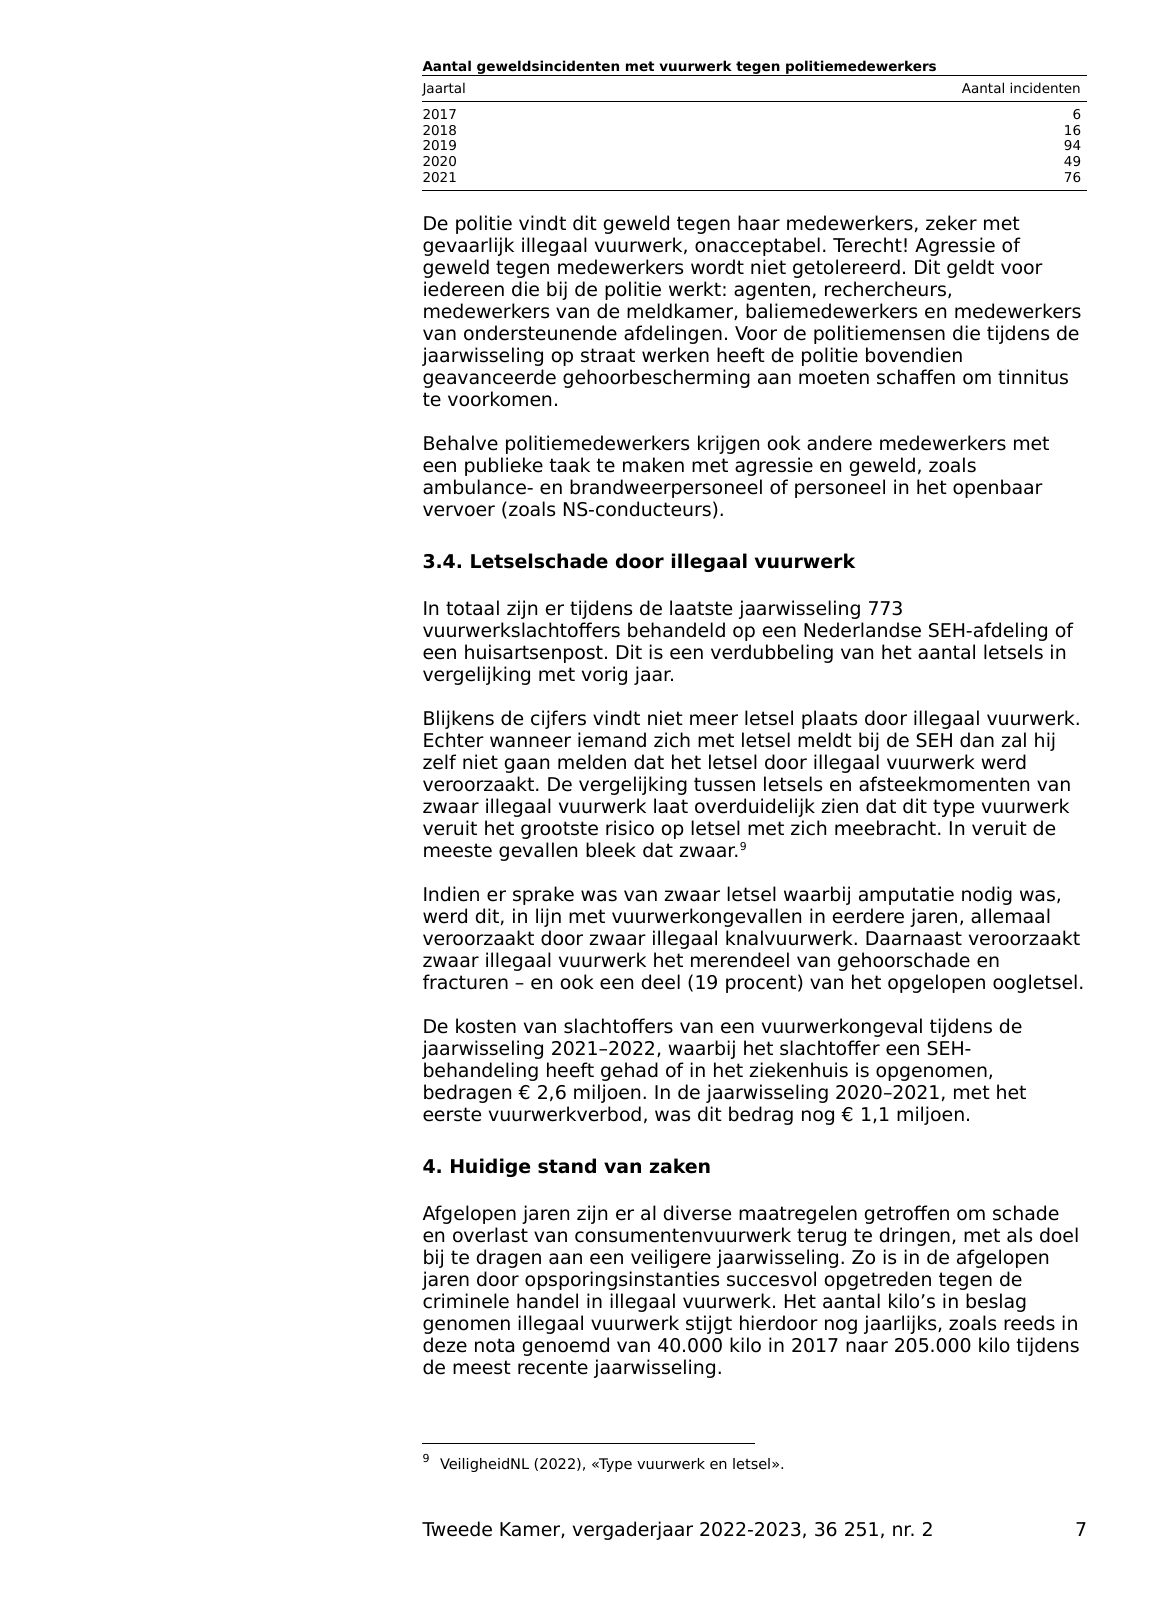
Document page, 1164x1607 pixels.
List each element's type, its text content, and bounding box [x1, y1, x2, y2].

subtitle 3.4. Letselschade door illegaal vuurwerk [422, 551, 1087, 573]
text Indien er sprake was van zwaar letsel waarbij amputatie nodig was, werd dit, in lijn met vuurwerkongevallen in eerdere jaren, allemaal veroorzaakt door zwaar illegaal knalvuurwerk. Daarnaast veroorzaakt zwaar illegaal vuurwerk het merendeel van gehoorschade en fracturen – en ook een deel (19 procent) van het opgelopen oogletsel. [422, 884, 1087, 994]
text Behalve politiemedewerkers krijgen ook andere medewerkers met een publieke taak te maken met agressie en geweld, zoals ambulance- en brandweerpersoneel of personeel in het openbaar vervoer (zoals NS-conducteurs). [422, 433, 1087, 521]
table_cell 2018 [422, 123, 754, 138]
table_cell Aantal incidenten [754, 76, 1087, 101]
table_header Aantal geweldsincidenten met vuurwerk tegen politiemedewerkers [422, 59, 1087, 75]
table_cell 2020 [422, 154, 754, 169]
table_cell 16 [754, 123, 1087, 138]
table_cell 76 [754, 170, 1087, 190]
table_cell 2021 [422, 170, 754, 190]
text VeiligheidNL (2022), «Type vuurwerk en letsel». [422, 1452, 1087, 1474]
table_cell 94 [754, 138, 1087, 154]
table_cell 2017 [422, 102, 754, 122]
text In totaal zijn er tijdens de laatste jaarwisseling 773 vuurwerkslachtoffers behandeld op een Nederlandse SEH-afdeling of een huisartsenpost. Dit is een verdubbeling van het aantal letsels in vergelijking met vorig jaar. [422, 598, 1087, 686]
text De politie vindt dit geweld tegen haar medewerkers, zeker met gevaarlijk illegaal vuurwerk, onacceptabel. Terecht! Agressie of geweld tegen medewerkers wordt niet getolereerd. Dit geldt voor iedereen die bij de politie werkt: agenten, rechercheurs, medewerkers van de meldkamer, baliemedewerkers en medewerkers van ondersteunende afdelingen. Voor de politiemensen die tijdens de jaarwisseling op straat werken heeft de politie bovendien geavanceerde gehoorbescherming aan moeten schaffen om tinnitus te voorkomen. [422, 213, 1087, 411]
table_cell 6 [754, 102, 1087, 122]
text De kosten van slachtoffers van een vuurwerkongeval tijdens de jaarwisseling 2021–2022, waarbij het slachtoffer een SEH-behandeling heeft gehad of in het ziekenhuis is opgenomen, bedragen € 2,6 miljoen. In de jaarwisseling 2020–2021, met het eerste vuurwerkverbod, was dit bedrag nog € 1,1 miljoen. [422, 1016, 1087, 1126]
table_cell 49 [754, 154, 1087, 169]
subtitle 4. Huidige stand van zaken [422, 1156, 1087, 1178]
text Afgelopen jaren zijn er al diverse maatregelen getroffen om schade en overlast van consumentenvuurwerk terug te dringen, met als doel bij te dragen aan een veiligere jaarwisseling. Zo is in de afgelopen jaren door opsporingsinstanties succesvol opgetreden tegen de criminele handel in illegaal vuurwerk. Het aantal kilo’s in beslag genomen illegaal vuurwerk stijgt hierdoor nog jaarlijks, zoals reeds in deze nota genoemd van 40.000 kilo in 2017 naar 205.000 kilo tijdens de meest recente jaarwisseling. [422, 1203, 1087, 1379]
table_cell Jaartal [422, 76, 754, 101]
table_cell 2019 [422, 138, 754, 154]
text Blijkens de cijfers vindt niet meer letsel plaats door illegaal vuurwerk. Echter wanneer iemand zich met letsel meldt bij de SEH dan zal hij zelf niet gaan melden dat het letsel door illegaal vuurwerk werd veroorzaakt. De vergelijking tussen letsels en afsteekmomenten van zwaar illegaal vuurwerk laat overduidelijk zien dat dit type vuurwerk veruit het grootste risico op letsel met zich meebracht. In veruit de meeste gevallen bleek dat zwaar. [422, 708, 1087, 862]
